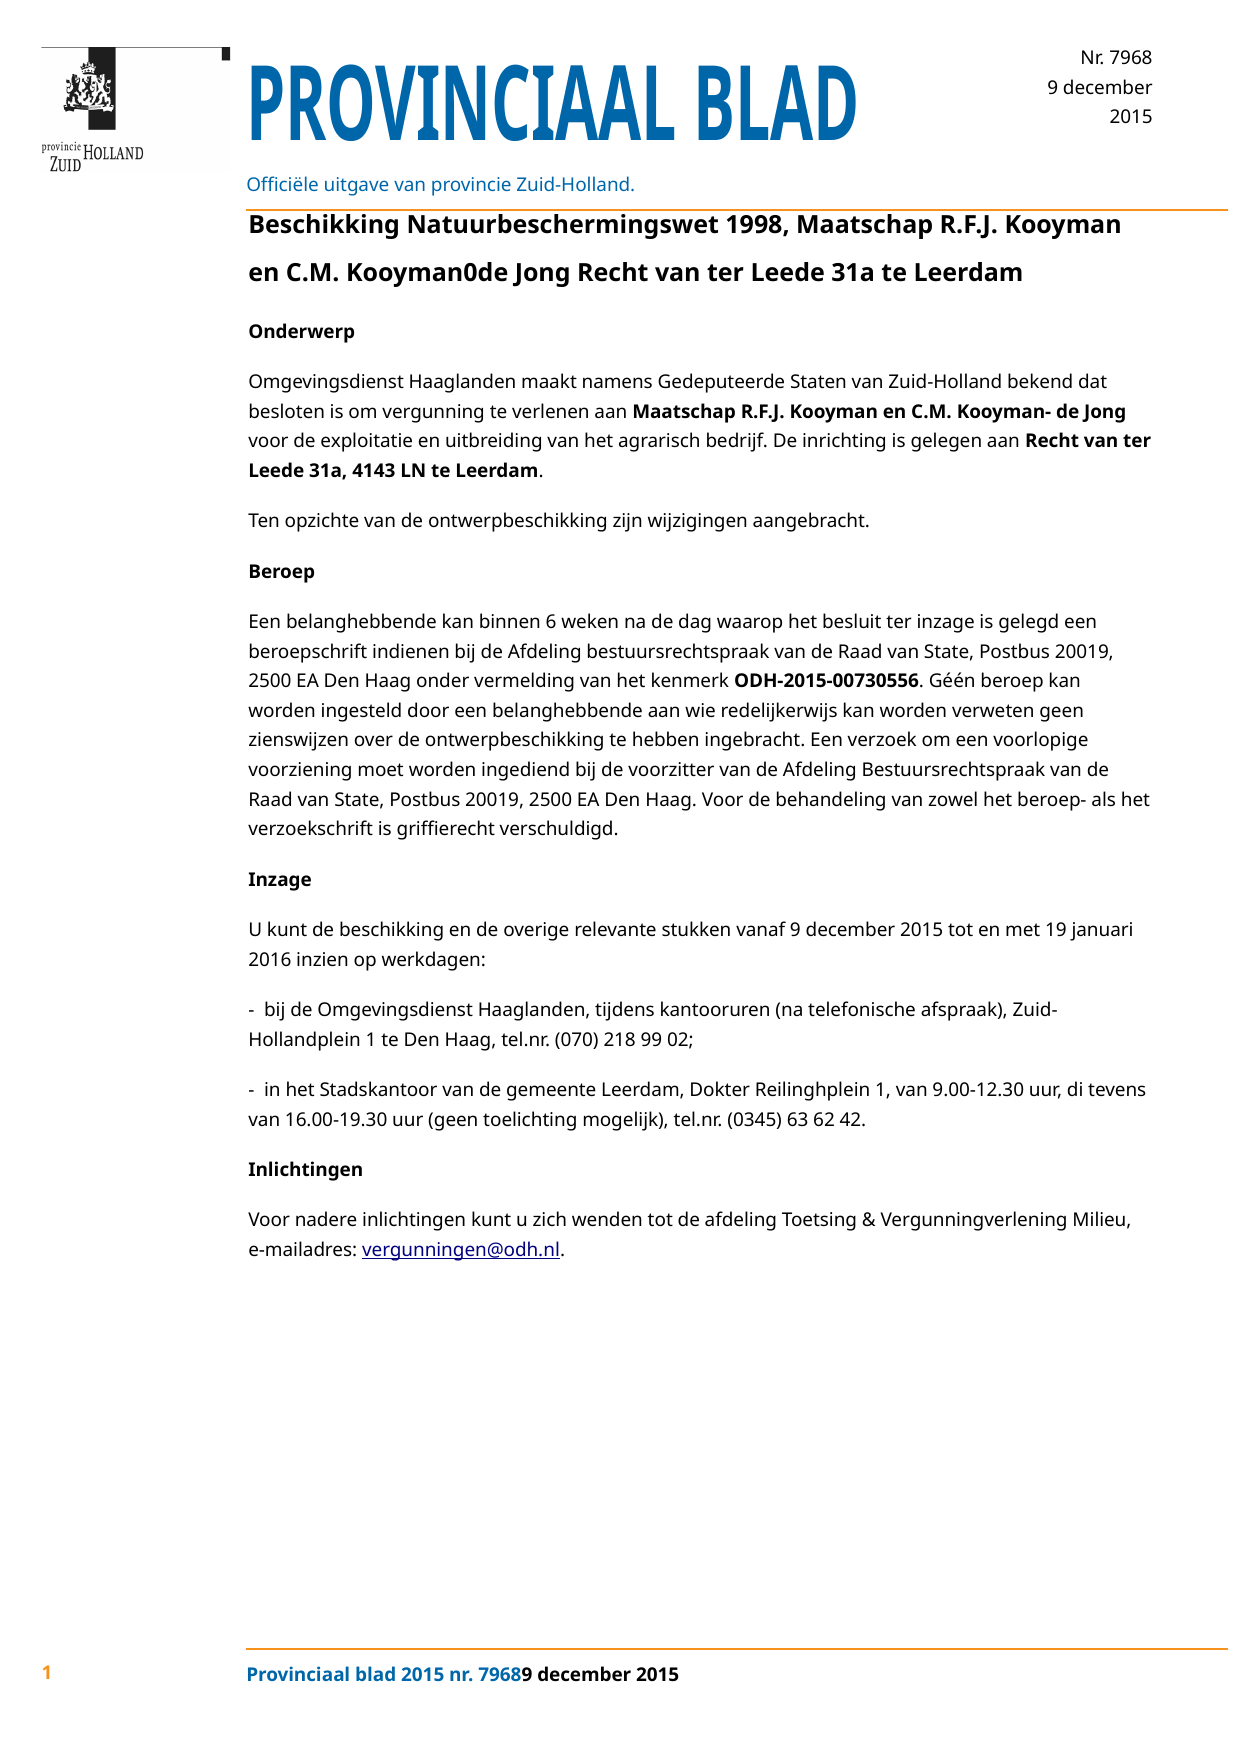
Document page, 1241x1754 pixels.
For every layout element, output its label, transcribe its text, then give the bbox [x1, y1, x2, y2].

text - bij de Omgevingsdienst Haaglanden, tijdens kantooruren (na telefonische afspraak), Zuid-Hollandplein 1 te Den Haag, tel.nr. (070) 218 99 02; [248, 996, 1152, 1052]
text Inzage [248, 866, 1152, 892]
text Omgevingsdienst Haaglanden maakt namens Gedeputeerde Staten van Zuid-Holland bekend dat besloten is om vergunning te verlenen aan Maatschap R.F.J. Kooyman en C.M. Kooyman- de Jong voor de exploitatie en uitbreiding van het agrarisch bedrijf. De inrichting is gelegen aan Recht van ter Leede 31a, 4143 LN te Leerdam. [248, 368, 1152, 483]
text Voor nadere inlichtingen kunt u zich wenden tot de afdeling Toetsing & Vergunningverlening Milieu, e-mailadres: vergunningen@odh.nl. [248, 1207, 1152, 1262]
text U kunt de beschikking en de overige relevante stukken vanaf 9 december 2015 tot en met 19 januari 2016 inzien op werkdagen: [248, 916, 1152, 972]
text Onderwerp [248, 318, 1152, 344]
text Beroep [248, 558, 1152, 584]
picture [41, 47, 231, 172]
text - in het Stadskantoor van de gemeente Leerdam, Dokter Reilinghplein 1, van 9.00-12.30 uur, di tevens van 16.00-19.30 uur (geen toelichting mogelijk), tel.nr. (0345) 63 62 42. [248, 1076, 1152, 1132]
text Inlichtingen [248, 1156, 1152, 1182]
text Een belanghebbende kan binnen 6 weken na de dag waarop het besluit ter inzage is gelegd een beroepschrift indienen bij de Afdeling bestuursrechtspraak van de Raad van State, Postbus 20019, 2500 EA Den Haag onder vermelding van het kenmerk ODH-2015-00730556. Géén beroep kan worden ingesteld door een belanghebbende aan wie redelijkerwijs kan worden verweten geen zienswijzen over de ontwerpbeschikking te hebben ingebracht. Een verzoek om een voorlopige voorziening moet worden ingediend bij de voorzitter van de Afdeling Bestuursrechtspraak van de Raad van State, Postbus 20019, 2500 EA Den Haag. Voor de behandeling van zowel het beroep- als het verzoekschrift is griffierecht verschuldigd. [248, 608, 1152, 841]
text Beschikking Natuurbeschermingswet 1998, Maatschap R.F.J. Kooyman en C.M. Kooyman0de Jong Recht van ter Leede 31a te Leerdam [248, 211, 1152, 288]
text Ten opzichte van de ontwerpbeschikking zijn wijzigingen aangebracht. [248, 507, 1152, 533]
